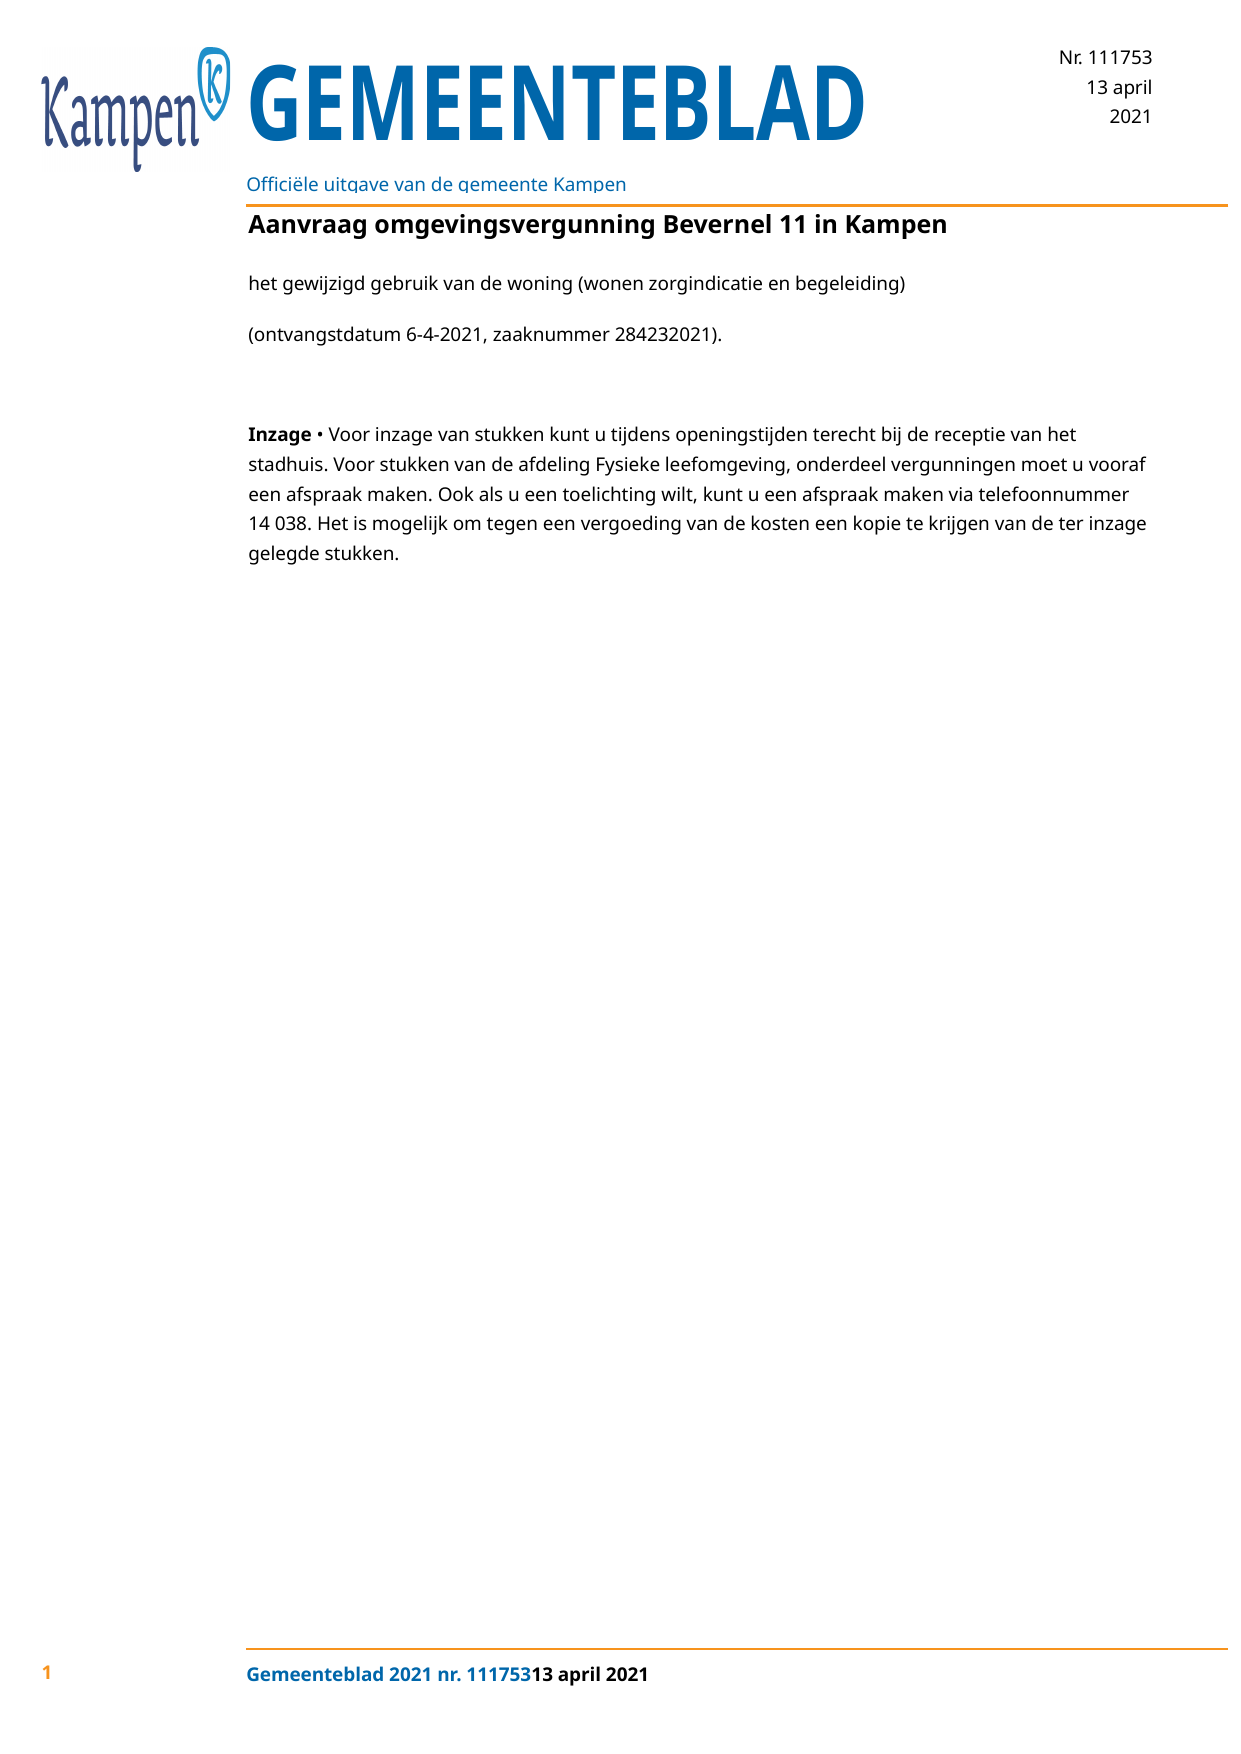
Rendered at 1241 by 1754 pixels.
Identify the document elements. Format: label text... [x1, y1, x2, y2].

text Inzage • Voor inzage van stukken kunt u tijdens openingstijden terecht bij de receptie van het stadhuis. Voor stukken van de afdeling Fysieke leefomgeving, onderdeel vergunningen moet u vooraf een afspraak maken. Ook als u een toelichting wilt, kunt u een afspraak maken via telefoonnummer 14 038. Het is mogelijk om tegen een vergoeding van de kosten een kopie te krijgen van de ter inzage gelegde stukken. [248, 422, 1152, 566]
text Aanvraag omgevingsvergunning Bevernel 11 in Kampen [248, 207, 1152, 241]
text (ontvangstdatum 6-4-2021, zaaknummer 284232021). [248, 321, 1152, 346]
picture [41, 47, 231, 172]
text het gewijzigd gebruik van de woning (wonen zorgindicatie en begeleiding) [248, 270, 1152, 296]
